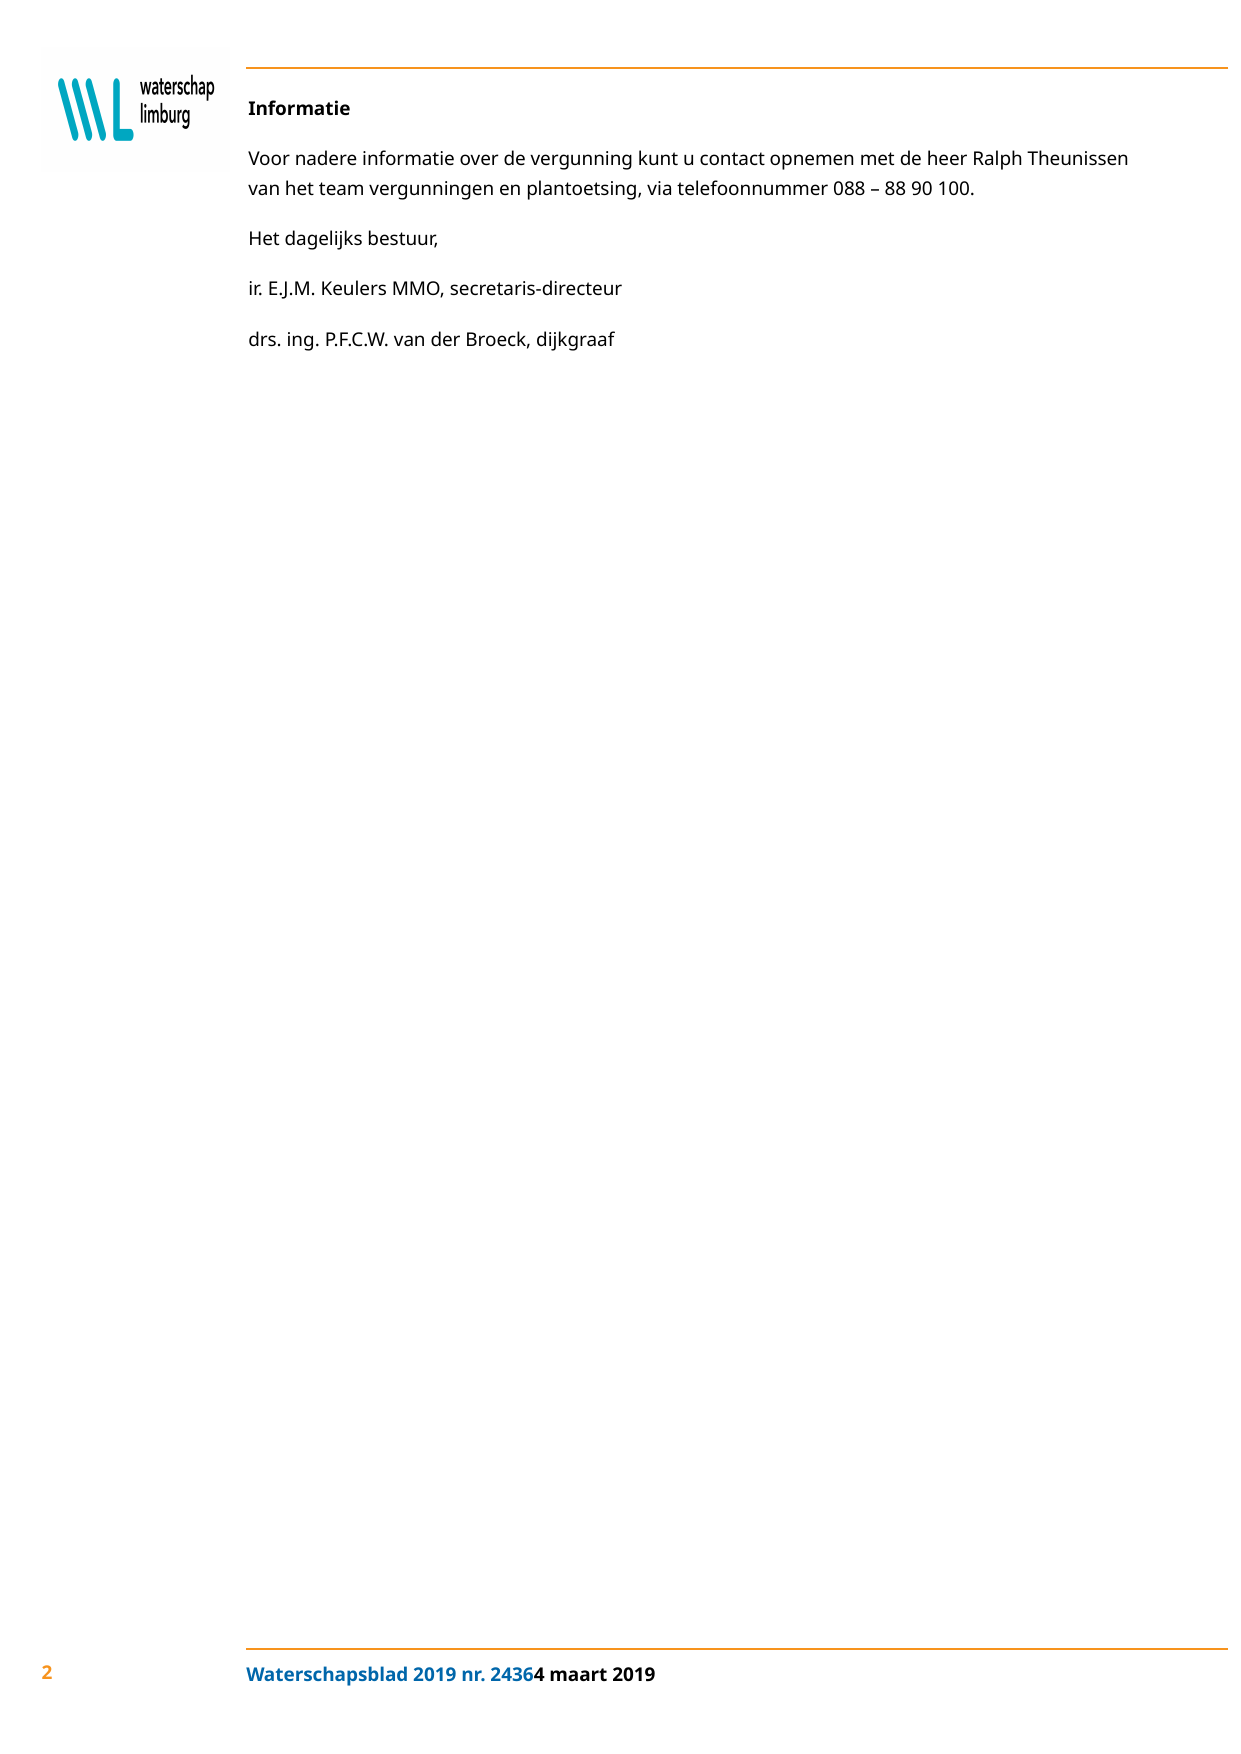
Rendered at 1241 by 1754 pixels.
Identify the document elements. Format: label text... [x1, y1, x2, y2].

picture [41, 47, 231, 172]
text drs. ing. P.F.C.W. van der Broeck, dijkgraaf [248, 326, 1152, 352]
text ir. E.J.M. Keulers MMO, secretaris-directeur [248, 276, 1152, 301]
text Voor nadere informatie over de vergunning kunt u contact opnemen met de heer Ralph Theunissen van het team vergunningen en plantoetsing, via telefoonnummer 088 – 88 90 100. [248, 145, 1152, 201]
text Het dagelijks bestuur, [248, 225, 1152, 251]
text Informatie [248, 95, 1152, 121]
